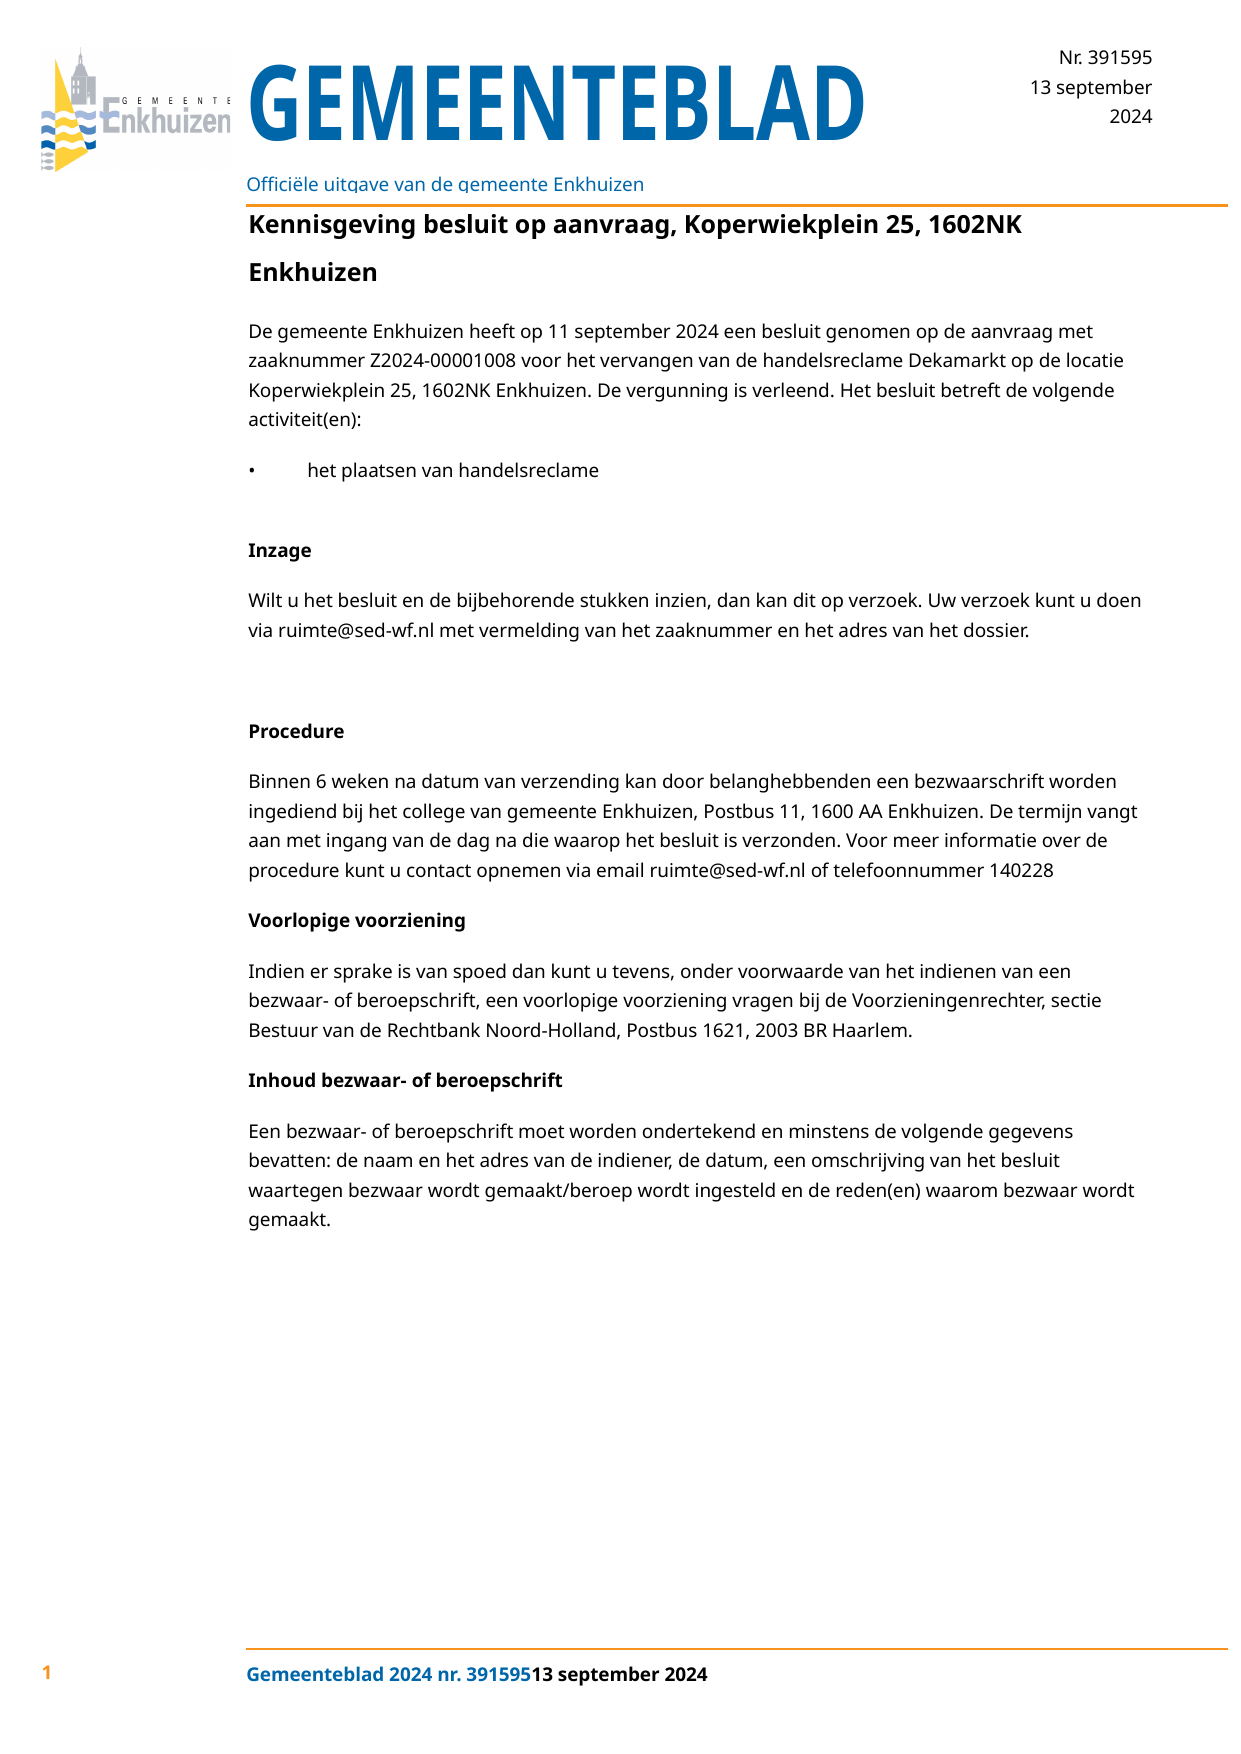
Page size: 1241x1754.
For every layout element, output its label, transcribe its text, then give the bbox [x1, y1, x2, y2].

text Inhoud bezwaar- of beroepschrift [248, 1067, 1152, 1093]
text Kennisgeving besluit op aanvraag, Koperwiekplein 25, 1602NK Enkhuizen [248, 207, 1152, 288]
picture [41, 47, 231, 172]
text Voorlopige voorziening [248, 907, 1152, 933]
text De gemeente Enkhuizen heeft op 11 september 2024 een besluit genomen op de aanvraag met zaaknummer Z2024-00001008 voor het vervangen van de handelsreclame Dekamarkt op de locatie Koperwiekplein 25, 1602NK Enkhuizen. De vergunning is verleend. Het besluit betreft de volgende activiteit(en): [248, 318, 1152, 432]
text Een bezwaar- of beroepschrift moet worden ondertekend en minstens de volgende gegevens bevatten: de naam en het adres van de indiener, de datum, een omschrijving van het besluit waartegen bezwaar wordt gemaakt/beroep wordt ingesteld en de reden(en) waarom bezwaar wordt gemaakt. [248, 1118, 1152, 1232]
text Indien er sprake is van spoed dan kunt u tevens, onder voorwaarde van het indienen van een bezwaar- of beroepschrift, een voorlopige voorziening vragen bij de Voorzieningenrechter, sectie Bestuur van de Rechtbank Noord-Holland, Postbus 1621, 2003 BR Haarlem. [248, 958, 1152, 1043]
text Wilt u het besluit en de bijbehorende stukken inzien, dan kan dit op verzoek. Uw verzoek kunt u doen via ruimte@sed-wf.nl met vermelding van het zaaknummer en het adres van het dossier. [248, 587, 1152, 643]
text Procedure [248, 718, 1152, 744]
list het plaatsen van handelsreclame [248, 457, 1152, 483]
text Inzage [248, 537, 1152, 563]
text Binnen 6 weken na datum van verzending kan door belanghebbenden een bezwaarschrift worden ingediend bij het college van gemeente Enkhuizen, Postbus 11, 1600 AA Enkhuizen. De termijn vangt aan met ingang van de dag na die waarop het besluit is verzonden. Voor meer informatie over de procedure kunt u contact opnemen via email ruimte@sed-wf.nl of telefoonnummer 140228 [248, 768, 1152, 883]
